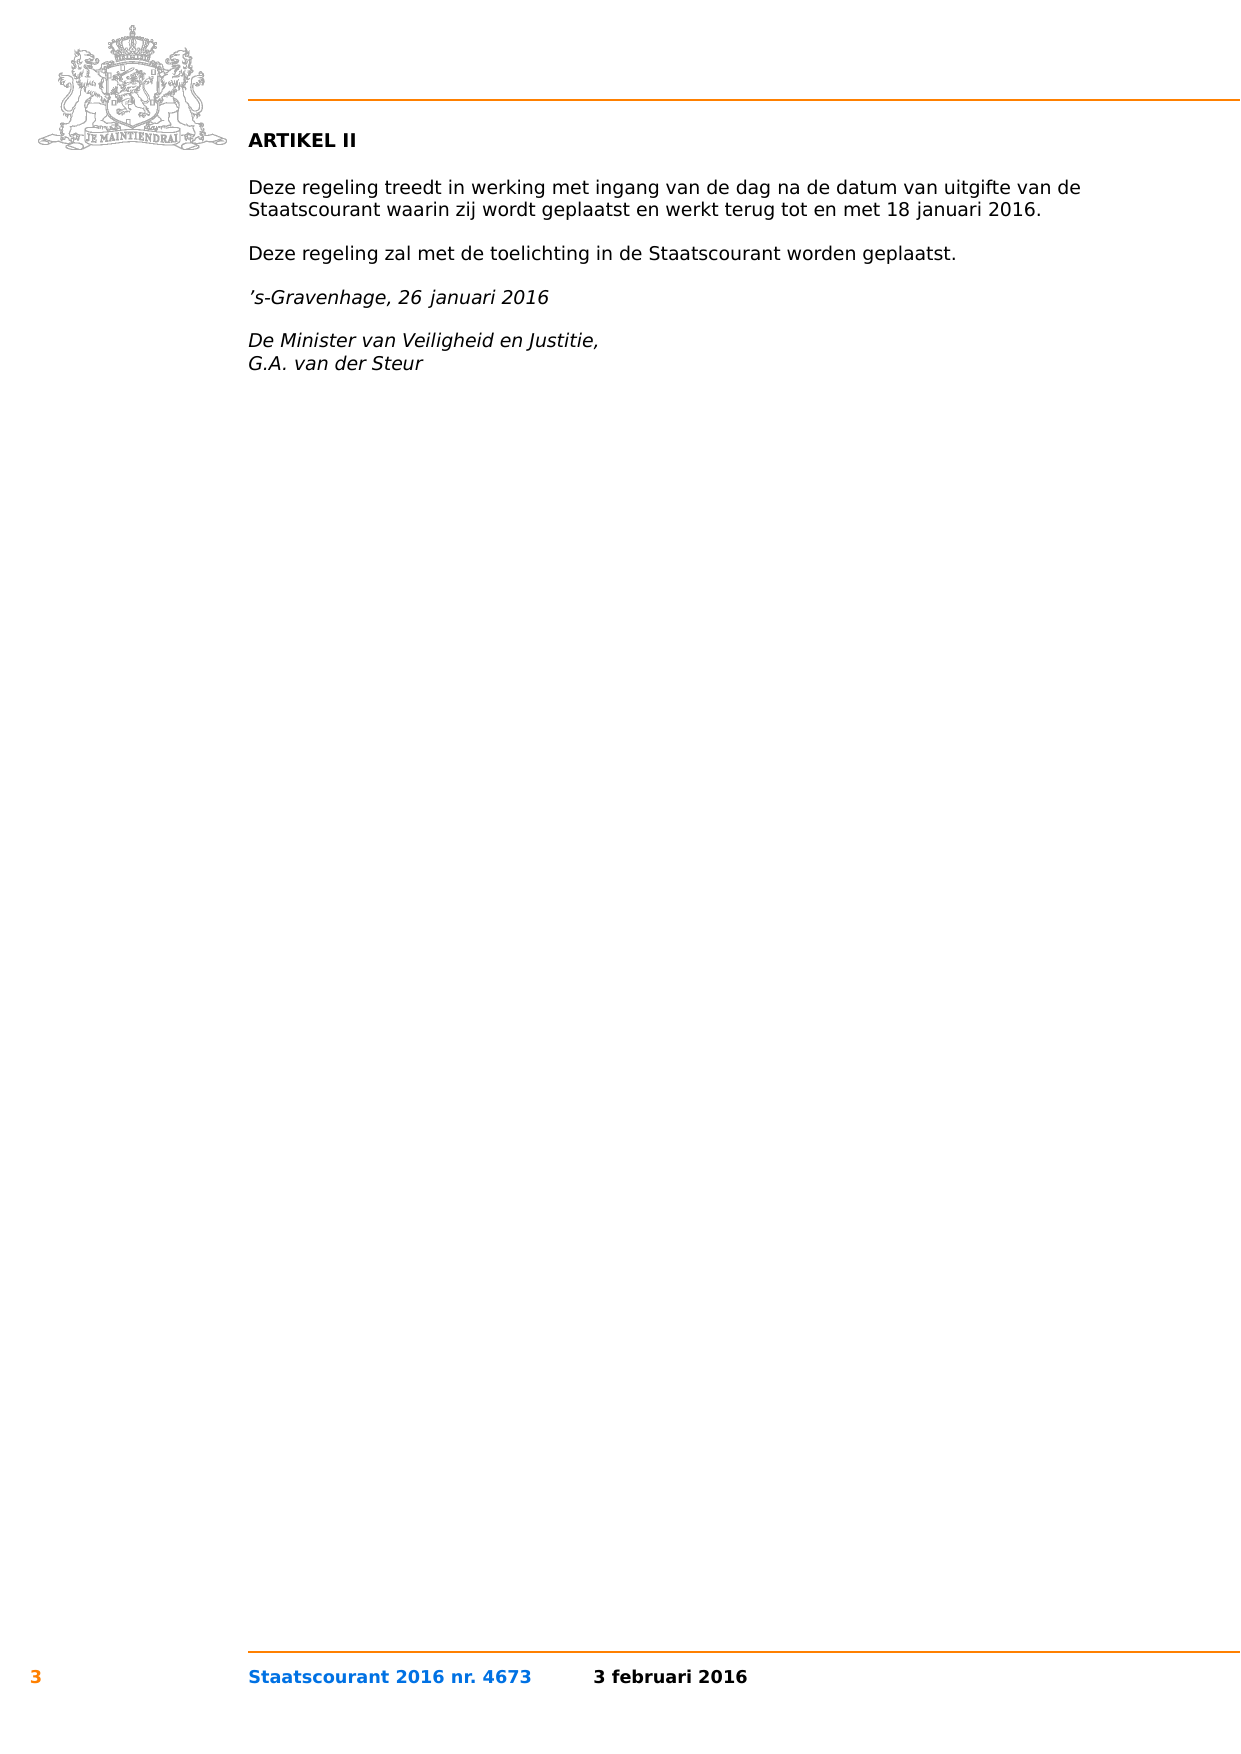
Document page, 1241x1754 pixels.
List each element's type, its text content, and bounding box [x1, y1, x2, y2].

text De Minister van Veiligheid en Justitie, G.A. van der Steur [248, 330, 1163, 374]
text ’s-Gravenhage, 26 januari 2016 [248, 287, 1163, 308]
text Deze regeling zal met de toelichting in de Staatscourant worden geplaatst. [248, 243, 1163, 265]
subtitle ARTIKEL II [248, 130, 1163, 152]
picture [38, 25, 227, 150]
text Deze regeling treedt in werking met ingang van de dag na de datum van uitgifte van de Staatscourant waarin zij wordt geplaatst en werkt terug tot en met 18 januari 2016. [248, 177, 1163, 221]
